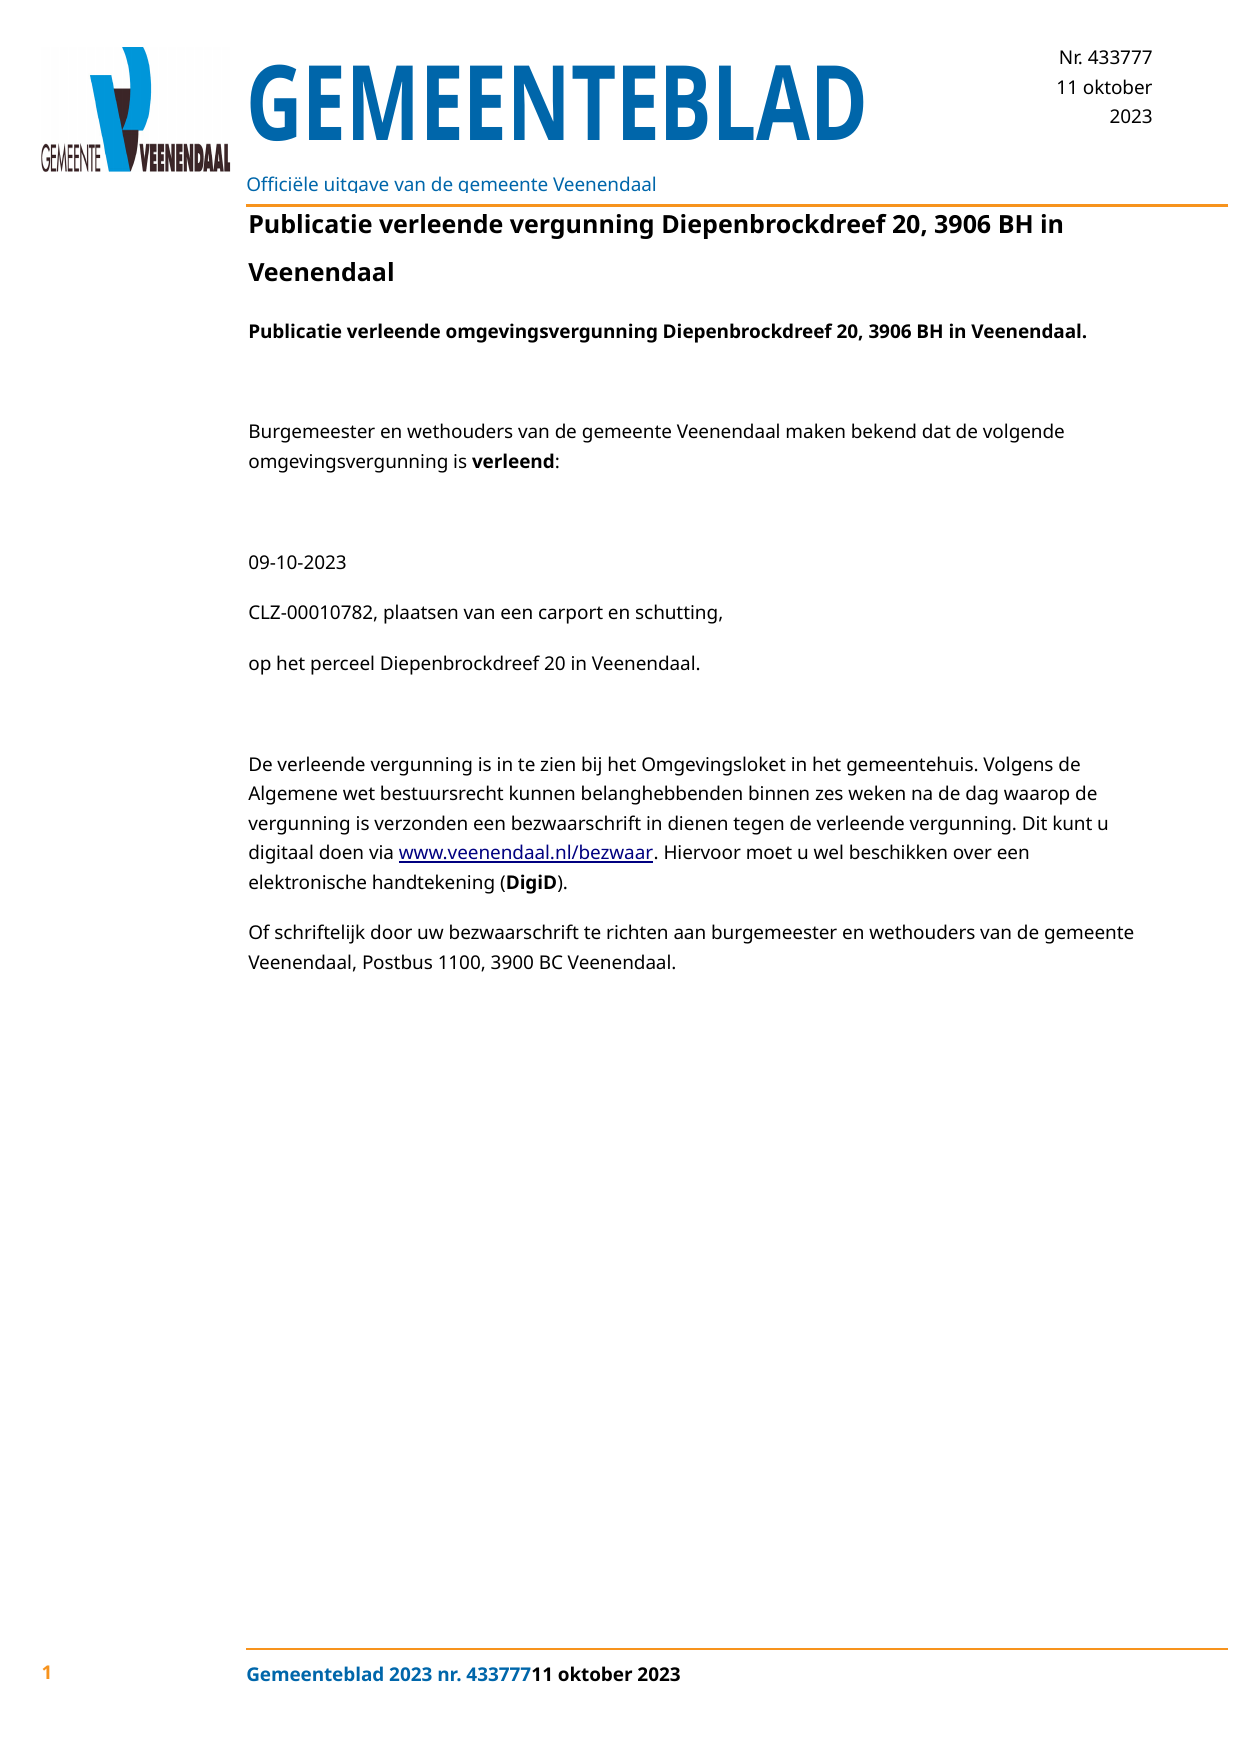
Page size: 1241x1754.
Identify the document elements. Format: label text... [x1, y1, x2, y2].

text De verleende vergunning is in te zien bij het Omgevingsloket in het gemeentehuis. Volgens de Algemene wet bestuursrecht kunnen belanghebbenden binnen zes weken na de dag waarop de vergunning is verzonden een bezwaarschrift in dienen tegen de verleende vergunning. Dit kunt u digitaal doen via www.veenendaal.nl/bezwaar. Hiervoor moet u wel beschikken over een elektronische handtekening (DigiD). [248, 751, 1152, 895]
text Publicatie verleende vergunning Diepenbrockdreef 20, 3906 BH in Veenendaal [248, 207, 1152, 288]
picture [123, 47, 231, 172]
text 09-10-2023 [248, 549, 1152, 575]
text CLZ-00010782, plaatsen van een carport en schutting, [248, 599, 1152, 625]
text Burgemeester en wethouders van de gemeente Veenendaal maken bekend dat de volgende omgevingsvergunning is verleend: [248, 419, 1152, 474]
picture [41, 47, 130, 172]
text Of schriftelijk door uw bezwaarschrift te richten aan burgemeester en wethouders van de gemeente Veenendaal, Postbus 1100, 3900 BC Veenendaal. [248, 919, 1152, 975]
text op het perceel Diepenbrockdreef 20 in Veenendaal. [248, 650, 1152, 676]
text Publicatie verleende omgevingsvergunning Diepenbrockdreef 20, 3906 BH in Veenendaal. [248, 318, 1152, 344]
